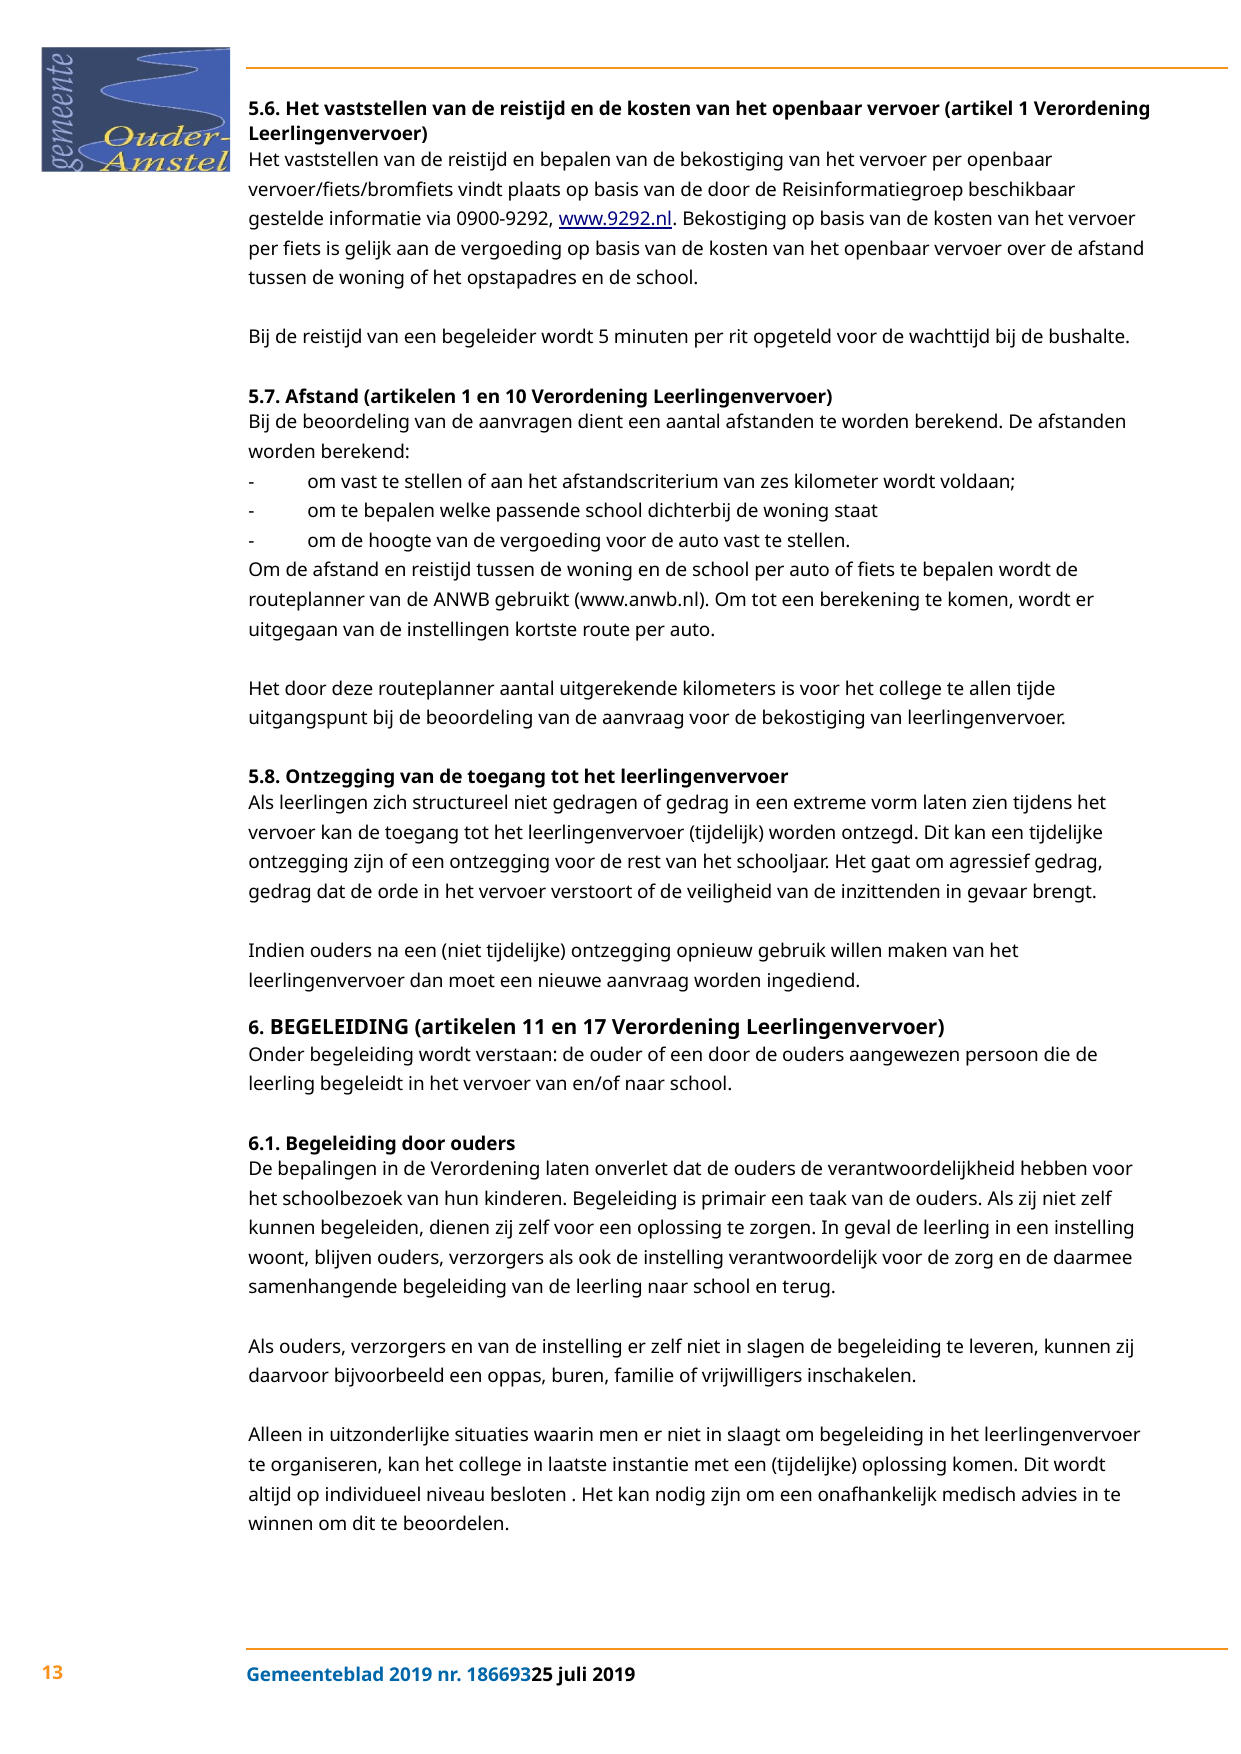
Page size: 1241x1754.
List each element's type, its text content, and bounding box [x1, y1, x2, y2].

text Alleen in uitzonderlijke situaties waarin men er niet in slaagt om begeleiding in het leerlingenvervoer te organiseren, kan het college in laatste instantie met een (tijdelijke) oplossing komen. Dit wordt altijd op individueel niveau besloten . Het kan nodig zijn om een onafhankelijk medisch advies in te winnen om dit te beoordelen. [248, 1422, 1152, 1536]
text Het door deze routeplanner aantal uitgerekende kilometers is voor het college te allen tijde uitgangspunt bij de beoordeling van de aanvraag voor de bekostiging van leerlingenvervoer. [248, 675, 1152, 730]
text Indien ouders na een (niet tijdelijke) ontzegging opnieuw gebruik willen maken van het leerlingenvervoer dan moet een nieuwe aanvraag worden ingediend. [248, 937, 1152, 993]
text Als ouders, verzorgers en van de instelling er zelf niet in slagen de begeleiding te leveren, kunnen zij daarvoor bijvoorbeeld een oppas, buren, familie of vrijwilligers inschakelen. [248, 1333, 1152, 1388]
text Om de afstand en reistijd tussen de woning en de school per auto of fiets te bepalen wordt de routeplanner van de ANWB gebruikt (www.anwb.nl). Om tot een berekening te komen, wordt er uitgegaan van de instellingen kortste route per auto. [248, 557, 1152, 641]
list om de hoogte van de vergoeding voor de auto vast te stellen. [248, 527, 1152, 553]
text Het vaststellen van de reistijd en bepalen van de bekostiging van het vervoer per openbaar vervoer/fiets/bromfiets vindt plaats op basis van de door de Reisinformatiegroep beschikbaar gestelde informatie via 0900-9292, www.9292.nl. Bekostiging op basis van de kosten van het vervoer per fiets is gelijk aan de vergoeding op basis van de kosten van het openbaar vervoer over de afstand tussen de woning of het opstapadres en de school. [248, 146, 1152, 290]
text Als leerlingen zich structureel niet gedragen of gedrag in een extreme vorm laten zien tijdens het vervoer kan de toegang tot het leerlingenvervoer (tijdelijk) worden ontzegd. Dit kan een tijdelijke ontzegging zijn of een ontzegging voor de rest van het schooljaar. Het gaat om agressief gedrag, gedrag dat de orde in het vervoer verstoort of de veiligheid van de inzittenden in gevaar brengt. [248, 789, 1152, 904]
text 6. BEGELEIDING (artikelen 11 en 17 Verordening Leerlingenvervoer) [248, 1012, 1152, 1041]
text 6.1. Begeleiding door ouders [248, 1130, 1152, 1155]
text Onder begeleiding wordt verstaan: de ouder of een door de ouders aangewezen persoon die de leerling begeleidt in het vervoer van en/of naar school. [248, 1041, 1152, 1096]
text 5.8. Ontzegging van de toegang tot het leerlingenvervoer [248, 764, 1152, 789]
text Bij de reistijd van een begeleider wordt 5 minuten per rit opgeteld voor de wachttijd bij de bushalte. [248, 324, 1152, 349]
text De bepalingen in de Verordening laten onverlet dat de ouders de verantwoordelijkheid hebben voor het schoolbezoek van hun kinderen. Begeleiding is primair een taak van de ouders. Als zij niet zelf kunnen begeleiden, dienen zij zelf voor een oplossing te zorgen. In geval de leerling in een instelling woont, blijven ouders, verzorgers als ook de instelling verantwoordelijk voor de zorg en de daarmee samenhangende begeleiding van de leerling naar school en terug. [248, 1155, 1152, 1299]
list om te bepalen welke passende school dichterbij de woning staat [248, 497, 1152, 523]
text 5.7. Afstand (artikelen 1 en 10 Verordening Leerlingenvervoer) [248, 383, 1152, 409]
text 5.6. Het vaststellen van de reistijd en de kosten van het openbaar vervoer (artikel 1 Verordening Leerlingenvervoer) [248, 95, 1152, 146]
text Bij de beoordeling van de aanvragen dient een aantal afstanden te worden berekend. De afstanden worden berekend: [248, 409, 1152, 464]
list om vast te stellen of aan het afstandscriterium van zes kilometer wordt voldaan; [248, 468, 1152, 493]
picture [41, 47, 231, 172]
